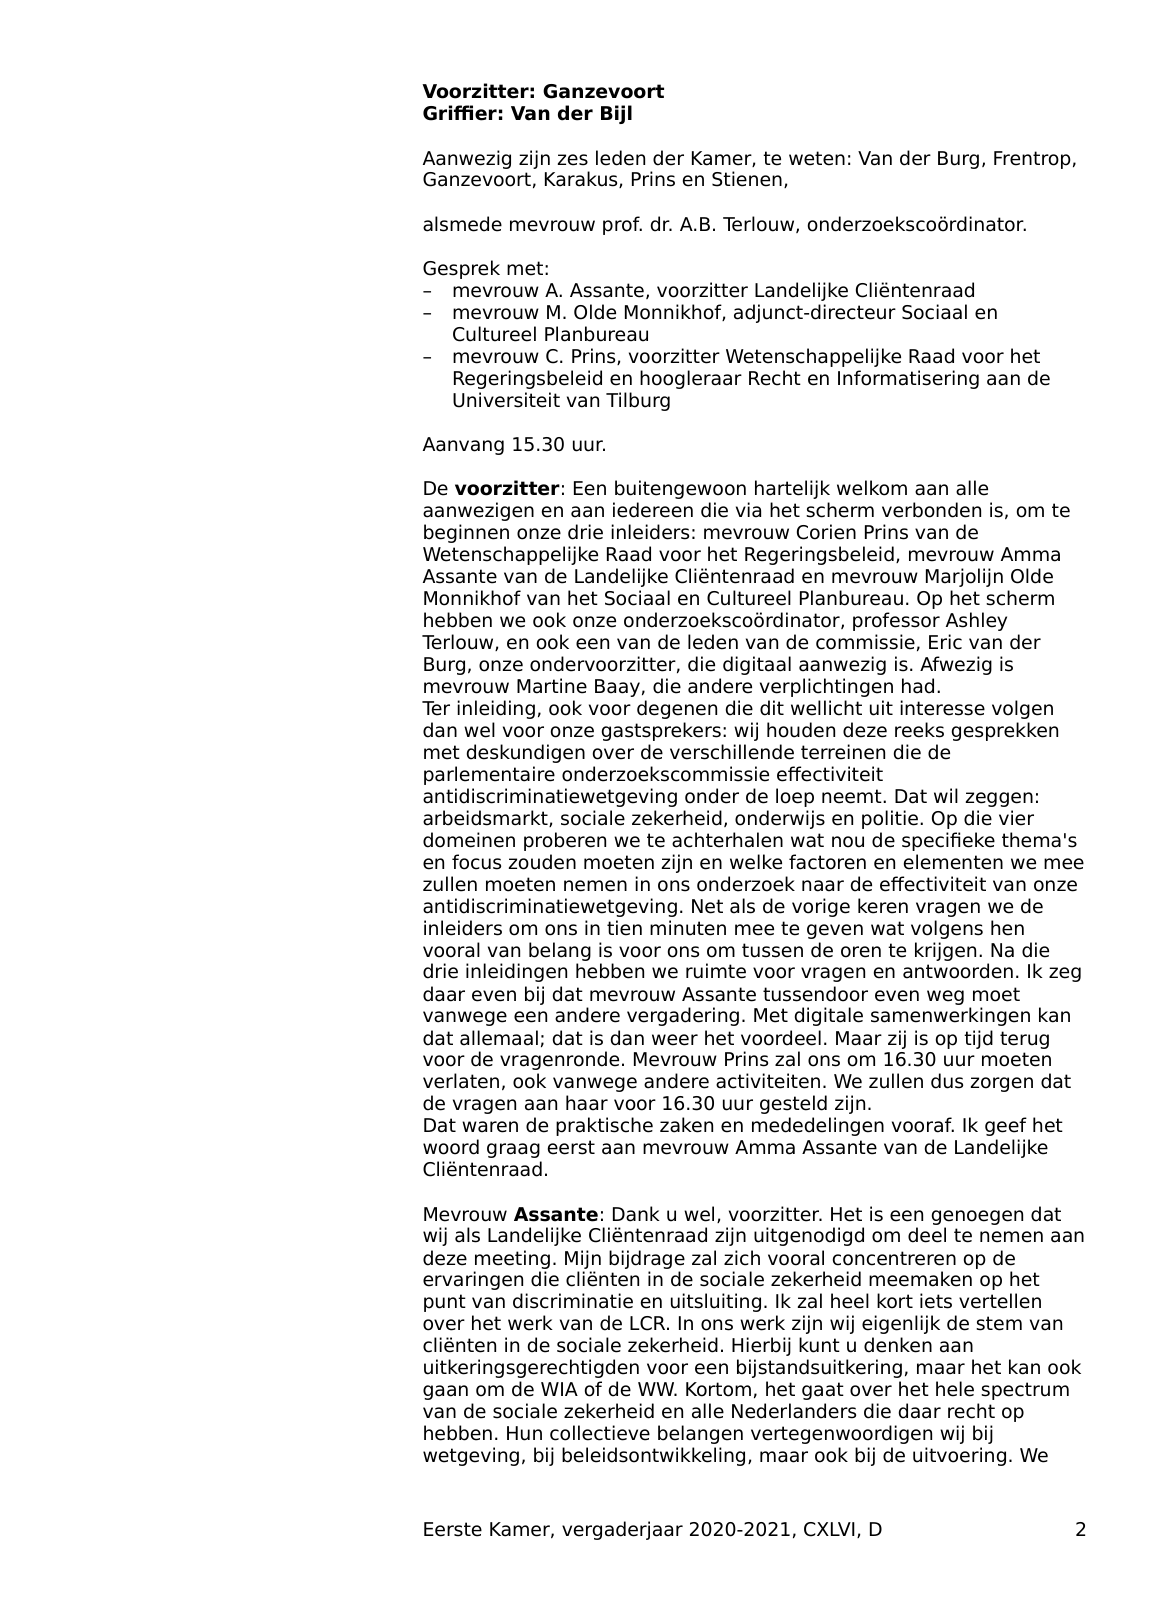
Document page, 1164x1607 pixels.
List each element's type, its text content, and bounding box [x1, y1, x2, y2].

text alsmede mevrouw prof. dr. A.B. Terlouw, onderzoekscoördinator. [422, 213, 1087, 236]
text Aanwezig zijn zes leden der Kamer, te weten: Van der Burg, Frentrop, Ganzevoort, Karakus, Prins en Stienen, [422, 147, 1087, 191]
text Dat waren de praktische zaken en mededelingen vooraf. Ik geef het woord graag eerst aan mevrouw Amma Assante van de Landelijke Cliëntenraad. [422, 1115, 1087, 1181]
text Mevrouw Assante: Dank u wel, voorzitter. Het is een genoegen dat wij als Landelijke Cliëntenraad zijn uitgenodigd om deel te nemen aan deze meeting. Mijn bijdrage zal zich vooral concentreren op de ervaringen die cliënten in de sociale zekerheid meemaken op het punt van discriminatie en uitsluiting. Ik zal heel kort iets vertellen over het werk van de LCR. In ons werk zijn wij eigenlijk de stem van cliënten in de sociale zekerheid. Hierbij kunt u denken aan uitkeringsgerechtigden voor een bijstandsuitkering, maar het kan ook gaan om de WIA of de WW. Kortom, het gaat over het hele spectrum van de sociale zekerheid en alle Nederlanders die daar recht op hebben. Hun collectieve belangen vertegenwoordigen wij bij wetgeving, bij beleidsontwikkeling, maar ook bij de uitvoering. We [422, 1203, 1087, 1467]
text Griffier: Van der Bijl [422, 103, 1087, 125]
text Gesprek met: [422, 258, 1087, 280]
text Aanvang 15.30 uur. [422, 434, 1087, 456]
text Ter inleiding, ook voor degenen die dit wellicht uit interesse volgen dan wel voor onze gastsprekers: wij houden deze reeks gesprekken met deskundigen over de verschillende terreinen die de parlementaire onderzoekscommissie effectiviteit antidiscriminatiewetgeving onder de loep neemt. Dat wil zeggen: arbeidsmarkt, sociale zekerheid, onderwijs en politie. Op die vier domeinen proberen we te achterhalen wat nou de specifieke thema's en focus zouden moeten zijn en welke factoren en elementen we mee zullen moeten nemen in ons onderzoek naar de effectiviteit van onze antidiscriminatiewetgeving. Net als de vorige keren vragen we de inleiders om ons in tien minuten mee te geven wat volgens hen vooral van belang is voor ons om tussen de oren te krijgen. Na die drie inleidingen hebben we ruimte voor vragen en antwoorden. Ik zeg daar even bij dat mevrouw Assante tussendoor even weg moet vanwege een andere vergadering. Met digitale samenwerkingen kan dat allemaal; dat is dan weer het voordeel. Maar zij is op tijd terug voor de vragenronde. Mevrouw Prins zal ons om 16.30 uur moeten verlaten, ook vanwege andere activiteiten. We zullen dus zorgen dat de vragen aan haar voor 16.30 uur gesteld zijn. [422, 698, 1087, 1115]
text – mevrouw C. Prins, voorzitter Wetenschappelijke Raad voor het Regeringsbeleid en hoogleraar Recht en Informatisering aan de Universiteit van Tilburg [422, 346, 1087, 412]
text De voorzitter: Een buitengewoon hartelijk welkom aan alle aanwezigen en aan iedereen die via het scherm verbonden is, om te beginnen onze drie inleiders: mevrouw Corien Prins van de Wetenschappelijke Raad voor het Regeringsbeleid, mevrouw Amma Assante van de Landelijke Cliëntenraad en mevrouw Marjolijn Olde Monnikhof van het Sociaal en Cultureel Planbureau. Op het scherm hebben we ook onze onderzoekscoördinator, professor Ashley Terlouw, en ook een van de leden van de commissie, Eric van der Burg, onze ondervoorzitter, die digitaal aanwezig is. Afwezig is mevrouw Martine Baay, die andere verplichtingen had. [422, 478, 1087, 698]
text – mevrouw A. Assante, voorzitter Landelijke Cliëntenraad [422, 280, 1087, 302]
text – mevrouw M. Olde Monnikhof, adjunct-directeur Sociaal en Cultureel Planbureau [422, 302, 1087, 346]
text Voorzitter: Ganzevoort [422, 81, 1087, 103]
